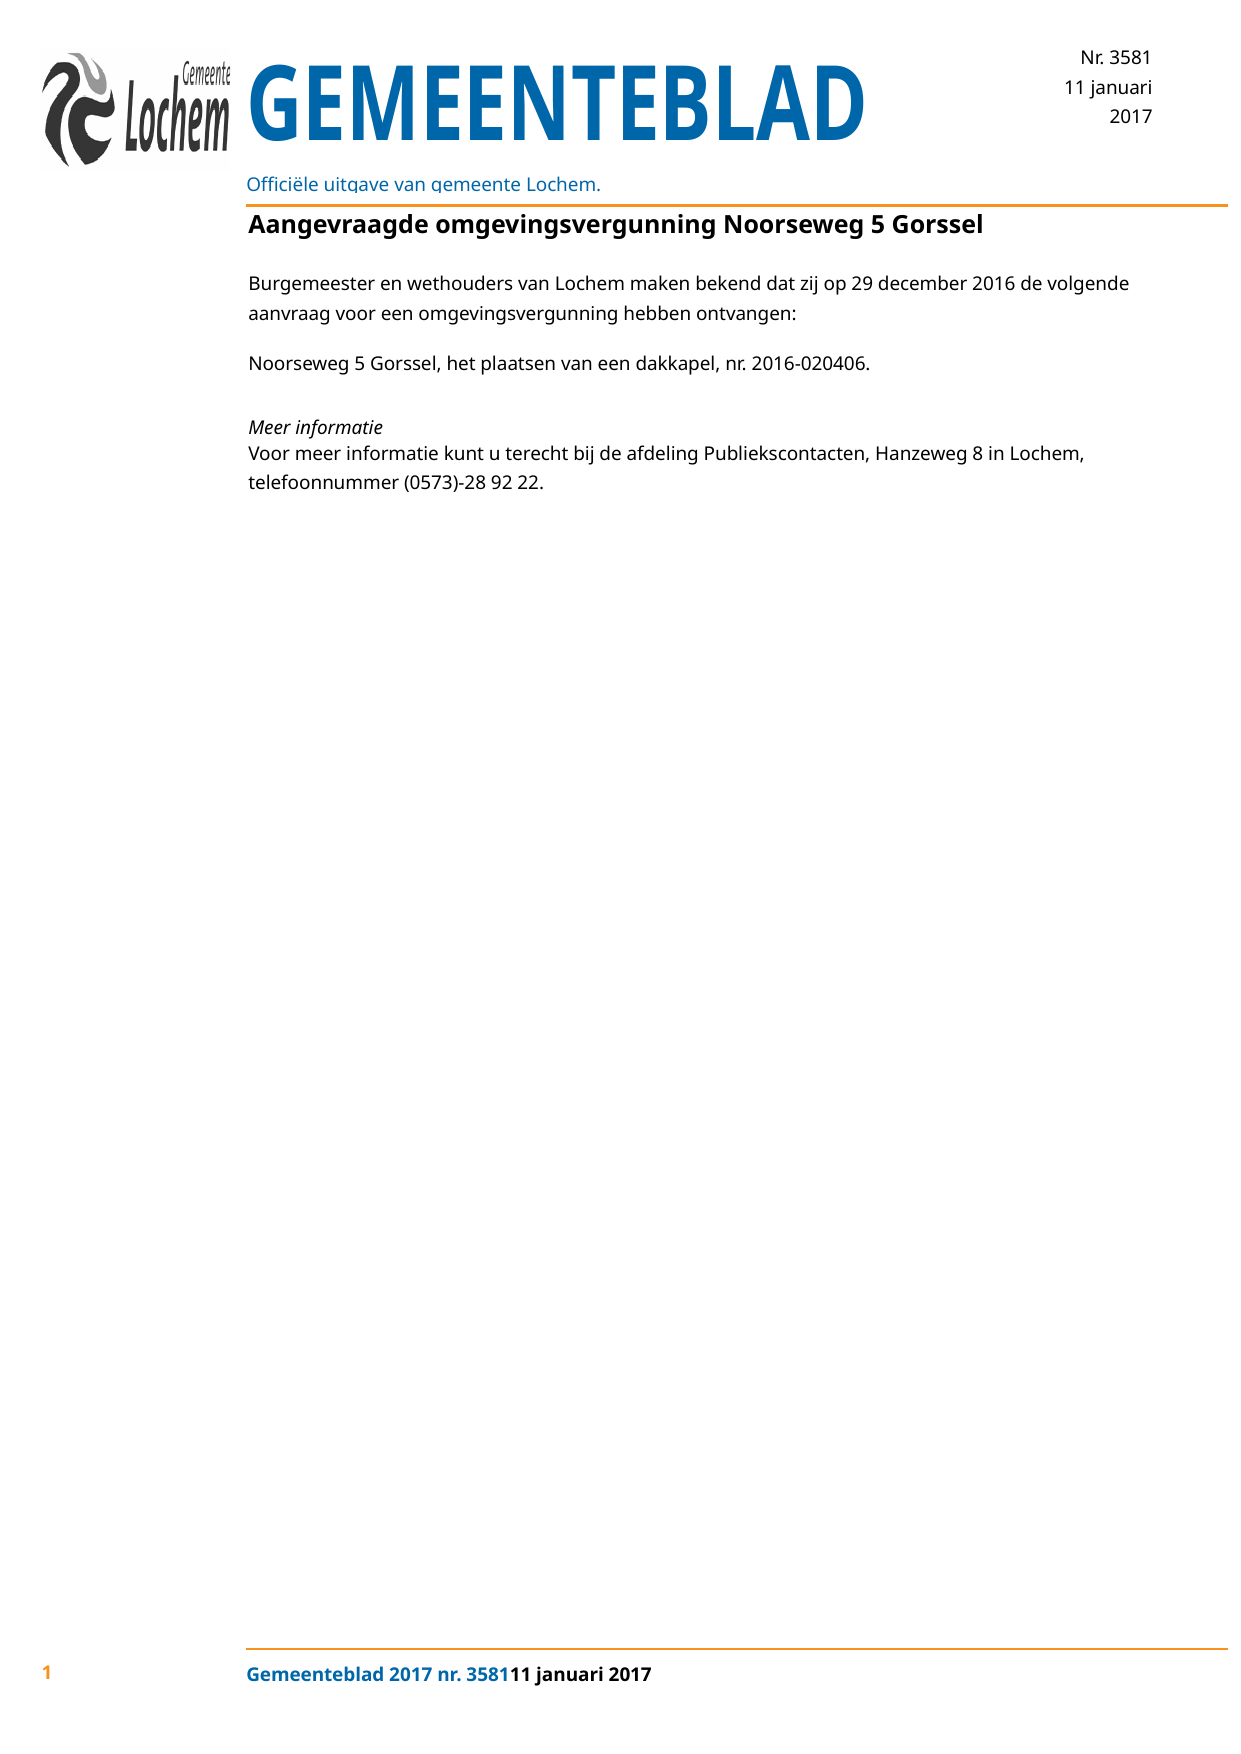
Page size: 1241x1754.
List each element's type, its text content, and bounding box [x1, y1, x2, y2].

text Aangevraagde omgevingsvergunning Noorseweg 5 Gorssel [248, 207, 1152, 241]
text Meer informatie [248, 414, 1152, 440]
text Noorseweg 5 Gorssel, het plaatsen van een dakkapel, nr. 2016-020406. [248, 350, 1152, 376]
text Burgemeester en wethouders van Lochem maken bekend dat zij op 29 december 2016 de volgende aanvraag voor een omgevingsvergunning hebben ontvangen: [248, 270, 1152, 326]
picture [41, 47, 231, 172]
text Voor meer informatie kunt u terecht bij de afdeling Publiekscontacten, Hanzeweg 8 in Lochem, telefoonnummer (0573)-28 92 22. [248, 440, 1152, 495]
